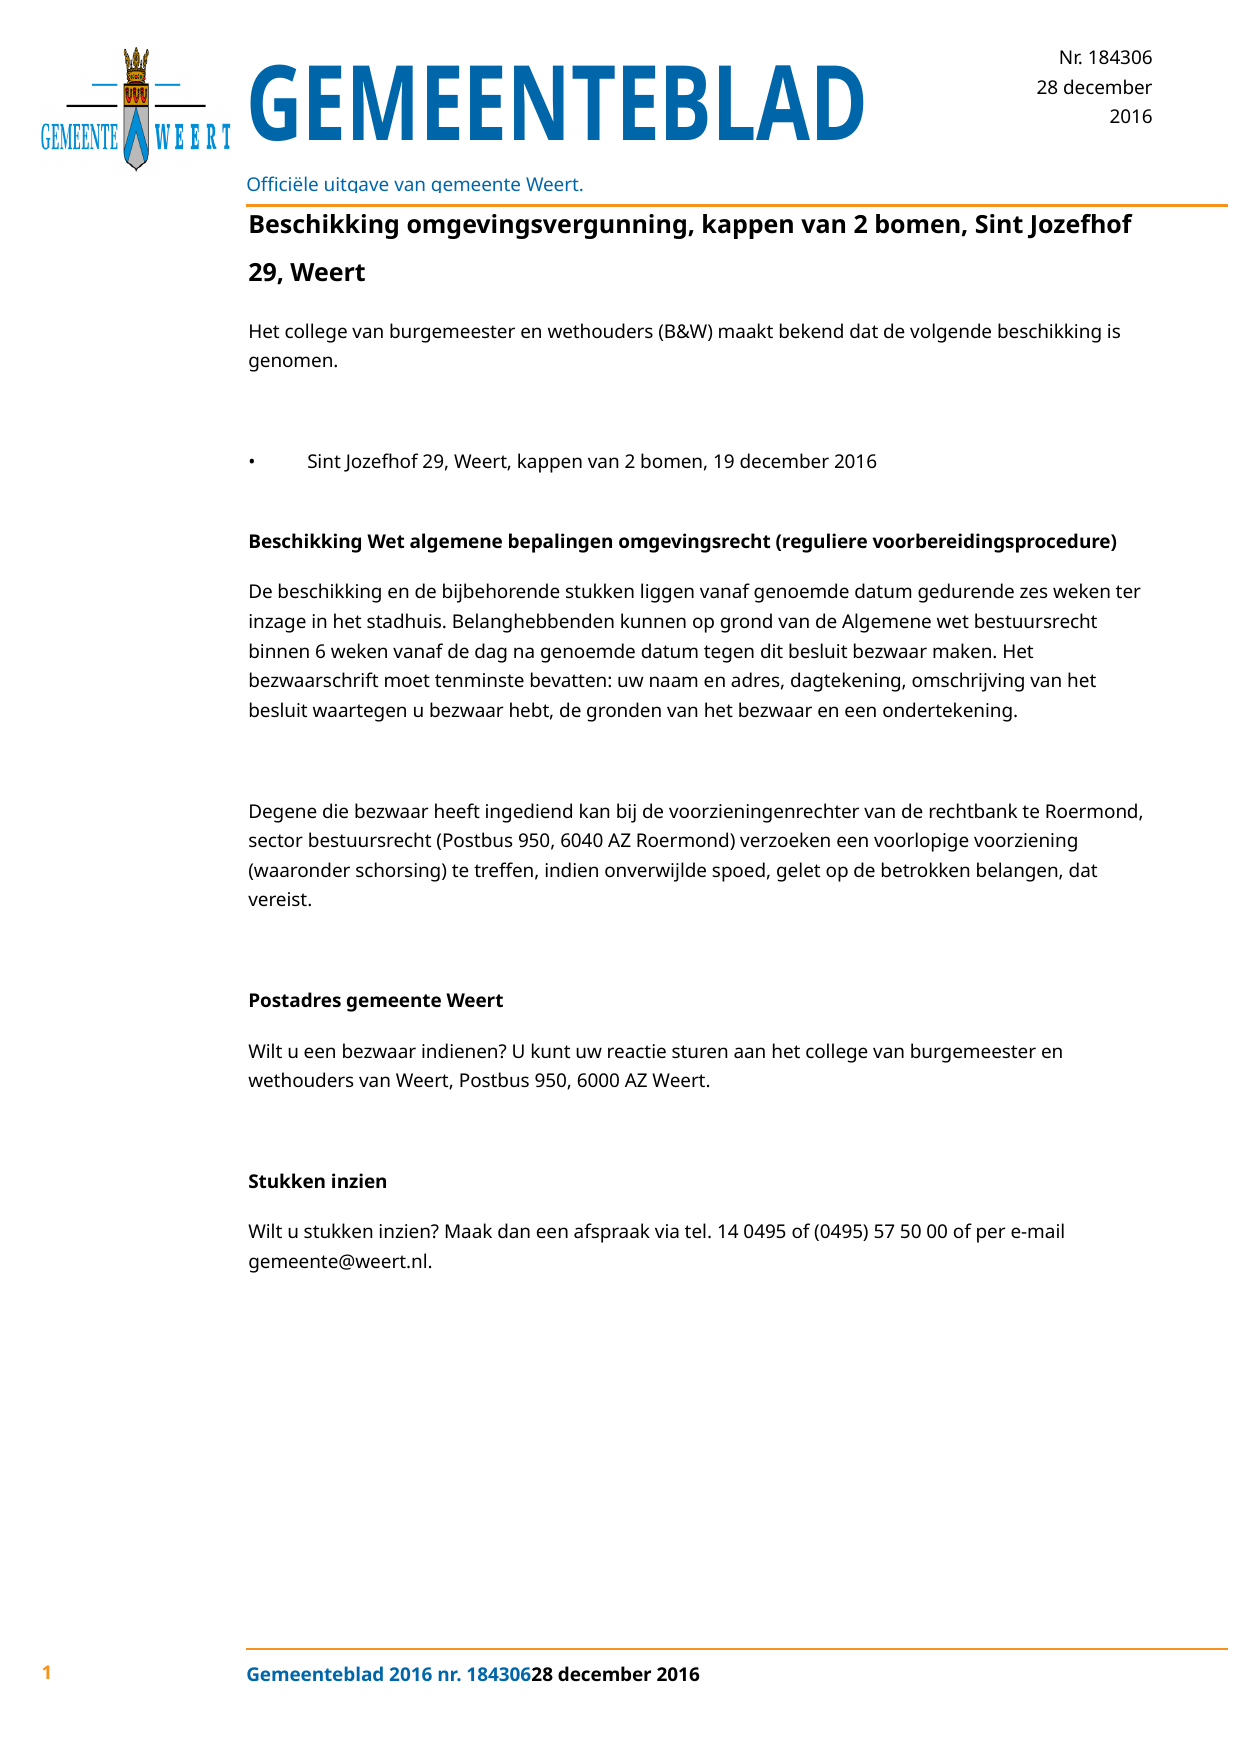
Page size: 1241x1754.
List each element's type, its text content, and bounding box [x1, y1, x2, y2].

text Het college van burgemeester en wethouders (B&W) maakt bekend dat de volgende beschikking is genomen. [248, 318, 1152, 373]
text Wilt u stukken inzien? Maak dan een afspraak via tel. 14 0495 of (0495) 57 50 00 of per e-mail gemeente@weert.nl. [248, 1219, 1152, 1274]
text Stukken inzien [248, 1168, 1152, 1194]
text Beschikking omgevingsvergunning, kappen van 2 bomen, Sint Jozefhof 29, Weert [248, 207, 1152, 288]
picture [41, 47, 231, 172]
text Wilt u een bezwaar indienen? U kunt uw reactie sturen aan het college van burgemeester en wethouders van Weert, Postbus 950, 6000 AZ Weert. [248, 1038, 1152, 1093]
text Beschikking Wet algemene bepalingen omgevingsrecht (reguliere voorbereidingsprocedure) [248, 528, 1152, 554]
text Degene die bezwaar heeft ingediend kan bij de voorzieningenrechter van de rechtbank te Roermond, sector bestuursrecht (Postbus 950, 6040 AZ Roermond) verzoeken een voorlopige voorziening (waaronder schorsing) te treffen, indien onverwijlde spoed, gelet op de betrokken belangen, dat vereist. [248, 798, 1152, 912]
text De beschikking en de bijbehorende stukken liggen vanaf genoemde datum gedurende zes weken ter inzage in het stadhuis. Belanghebbenden kunnen op grond van de Algemene wet bestuursrecht binnen 6 weken vanaf de dag na genoemde datum tegen dit besluit bezwaar maken. Het bezwaarschrift moet tenminste bevatten: uw naam en adres, dagtekening, omschrijving van het besluit waartegen u bezwaar hebt, de gronden van het bezwaar en een ondertekening. [248, 579, 1152, 723]
list Sint Jozefhof 29, Weert, kappen van 2 bomen, 19 december 2016 [248, 448, 1152, 474]
text Postadres gemeente Weert [248, 987, 1152, 1013]
